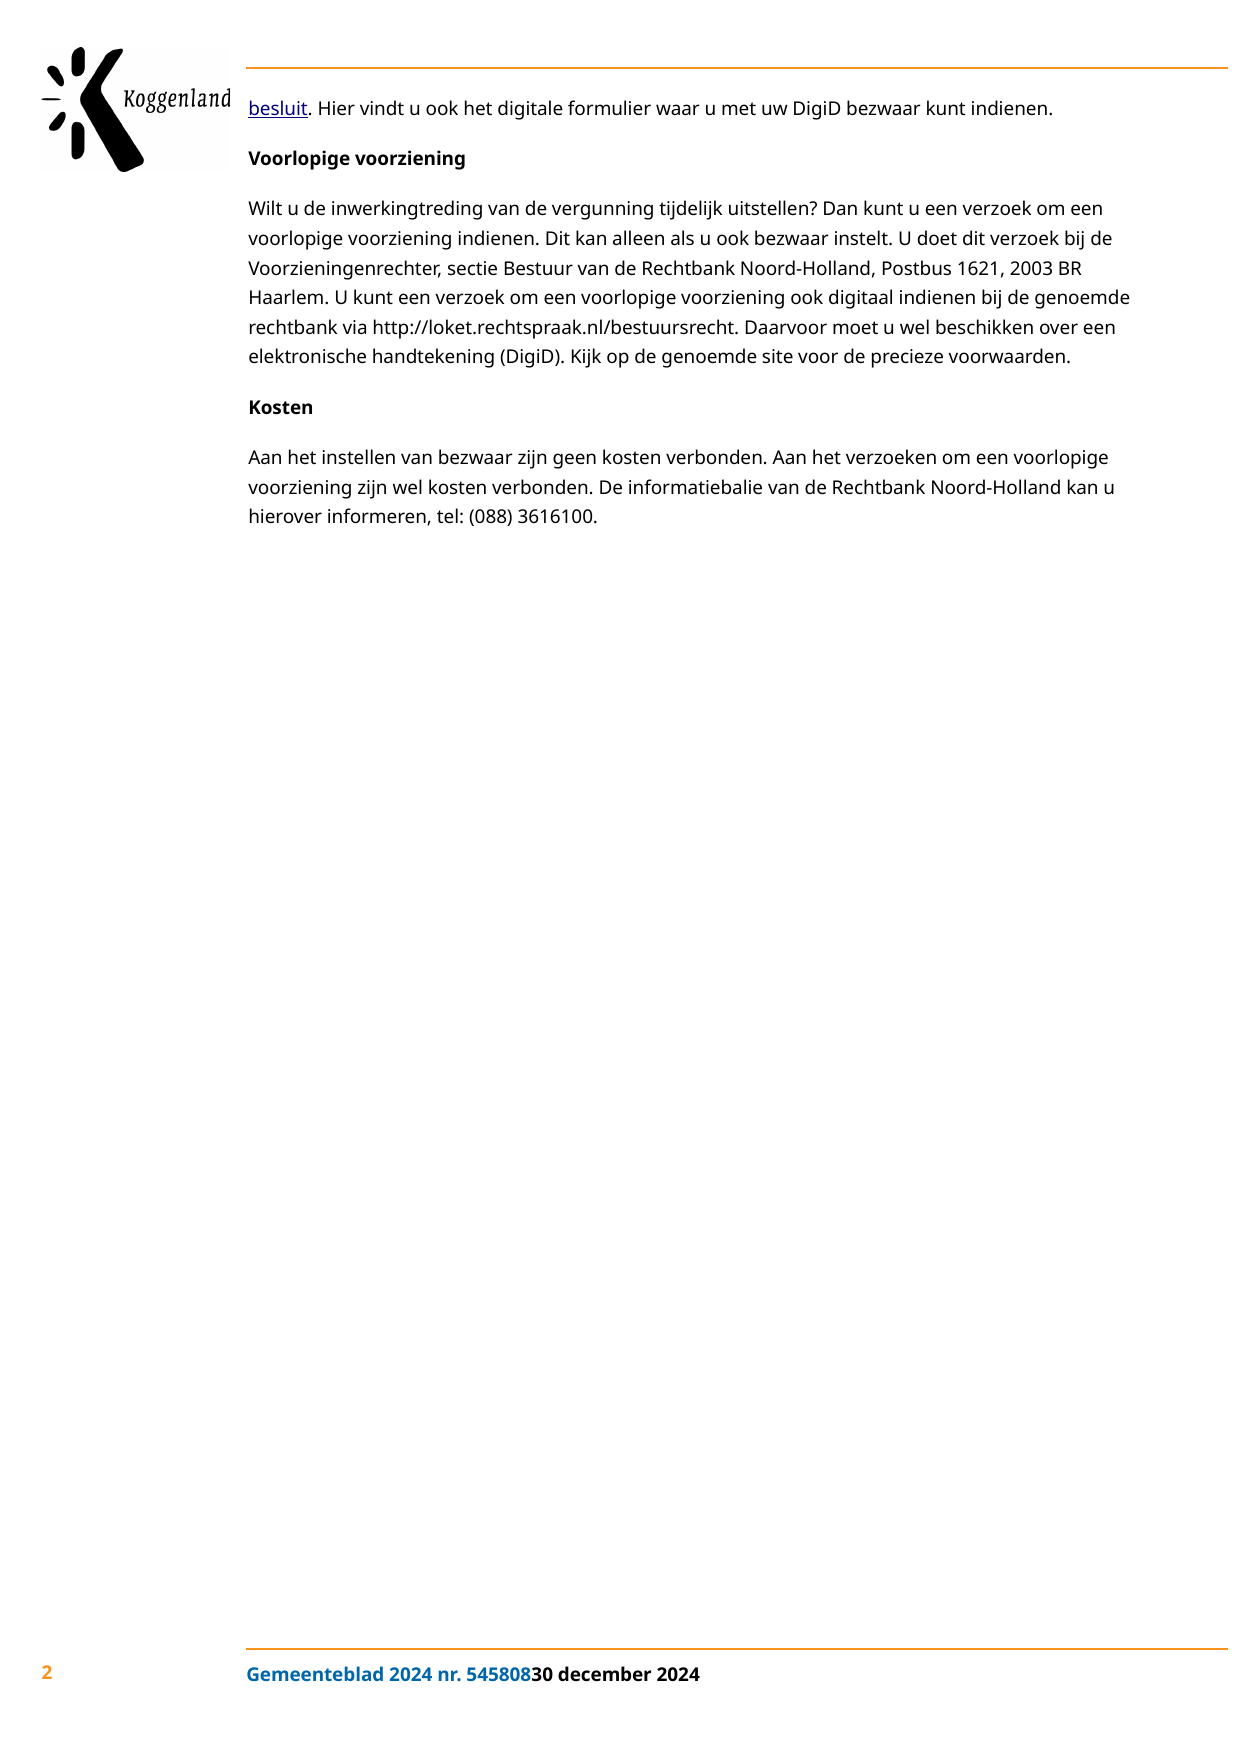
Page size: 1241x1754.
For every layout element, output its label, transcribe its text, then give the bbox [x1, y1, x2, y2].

text Kosten [248, 394, 1152, 420]
text Wilt u de inwerkingtreding van de vergunning tijdelijk uitstellen? Dan kunt u een verzoek om een voorlopige voorziening indienen. Dit kan alleen als u ook bezwaar instelt. U doet dit verzoek bij de Voorzieningenrechter, sectie Bestuur van de Rechtbank Noord-Holland, Postbus 1621, 2003 BR Haarlem. U kunt een verzoek om een voorlopige voorziening ook digitaal indienen bij de genoemde rechtbank via http://loket.rechtspraak.nl/bestuursrecht. Daarvoor moet u wel beschikken over een elektronische handtekening (DigiD). Kijk op de genoemde site voor de precieze voorwaarden. [248, 196, 1152, 369]
text Voorlopige voorziening [248, 145, 1152, 171]
text besluit. Hier vindt u ook het digitale formulier waar u met uw DigiD bezwaar kunt indienen. [248, 95, 1152, 121]
picture [41, 47, 231, 172]
text Aan het instellen van bezwaar zijn geen kosten verbonden. Aan het verzoeken om een voorlopige voorziening zijn wel kosten verbonden. De informatiebalie van de Rechtbank Noord-Holland kan u hierover informeren, tel: (088) 3616100. [248, 444, 1152, 529]
